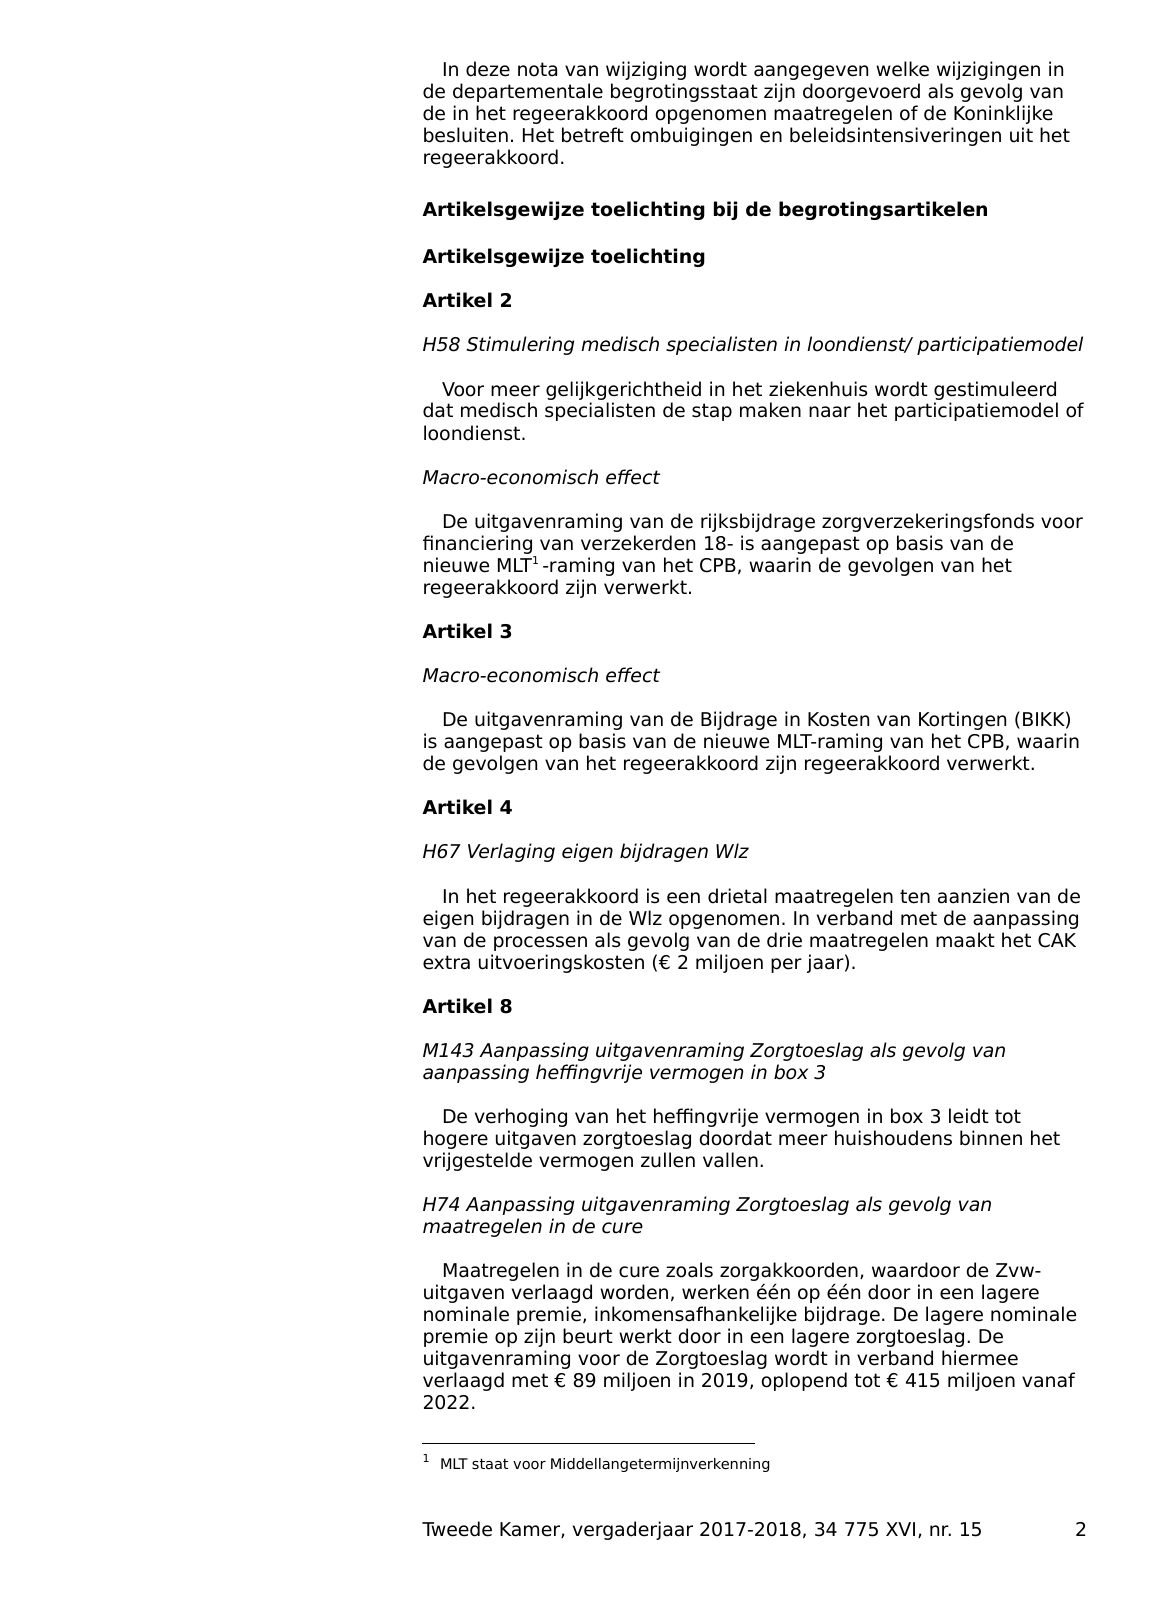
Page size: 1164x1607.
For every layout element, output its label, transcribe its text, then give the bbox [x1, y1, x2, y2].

text MLT staat voor Middellangetermijnverkenning [422, 1452, 1087, 1474]
subtitle Artikel 2 [422, 290, 1087, 312]
subtitle H58 Stimulering medisch specialisten in loondienst/ participatiemodel [422, 334, 1087, 356]
text In het regeerakkoord is een drietal maatregelen ten aanzien van de eigen bijdragen in de Wlz opgenomen. In verband met de aanpassing van de processen als gevolg van de drie maatregelen maakt het CAK extra uitvoeringskosten (€ 2 miljoen per jaar). [422, 886, 1087, 973]
subtitle H74 Aanpassing uitgavenraming Zorgtoeslag als gevolg van maatregelen in de cure [422, 1194, 1087, 1238]
subtitle Artikelsgewijze toelichting bij de begrotingsartikelen [422, 199, 1087, 221]
subtitle H67 Verlaging eigen bijdragen Wlz [422, 841, 1087, 863]
text De uitgavenraming van de Bijdrage in Kosten van Kortingen (BIKK) is aangepast op basis van de nieuwe MLT-raming van het CPB, waarin de gevolgen van het regeerakkoord zijn regeerakkoord verwerkt. [422, 709, 1087, 775]
subtitle Macro-economisch effect [422, 467, 1087, 488]
text Voor meer gelijkgerichtheid in het ziekenhuis wordt gestimuleerd dat medisch specialisten de stap maken naar het participatiemodel of loondienst. [422, 378, 1087, 444]
text Maatregelen in de cure zoals zorgakkoorden, waardoor de Zvw-uitgaven verlaagd worden, werken één op één door in een lagere nominale premie, inkomensafhankelijke bijdrage. De lagere nominale premie op zijn beurt werkt door in een lagere zorgtoeslag. De uitgavenraming voor de Zorgtoeslag wordt in verband hiermee verlaagd met € 89 miljoen in 2019, oplopend tot € 415 miljoen vanaf 2022. [422, 1260, 1087, 1414]
subtitle Artikelsgewijze toelichting [422, 246, 1087, 268]
subtitle Artikel 3 [422, 621, 1087, 643]
subtitle Artikel 8 [422, 996, 1087, 1018]
text De verhoging van het heffingvrije vermogen in box 3 leidt tot hogere uitgaven zorgtoeslag doordat meer huishoudens binnen het vrijgestelde vermogen zullen vallen. [422, 1106, 1087, 1172]
text De uitgavenraming van de rijksbijdrage zorgverzekeringsfonds voor financiering van verzekerden 18- is aangepast op basis van de nieuwe MLT-raming van het CPB, waarin de gevolgen van het regeerakkoord zijn verwerkt. [422, 511, 1087, 599]
subtitle M143 Aanpassing uitgavenraming Zorgtoeslag als gevolg van aanpassing heffingvrije vermogen in box 3 [422, 1040, 1087, 1084]
text In deze nota van wijziging wordt aangegeven welke wijzigingen in de departementale begrotingsstaat zijn doorgevoerd als gevolg van de in het regeerakkoord opgenomen maatregelen of de Koninklijke besluiten. Het betreft ombuigingen en beleidsintensiveringen uit het regeerakkoord. [422, 59, 1087, 169]
subtitle Artikel 4 [422, 797, 1087, 819]
subtitle Macro-economisch effect [422, 665, 1087, 687]
